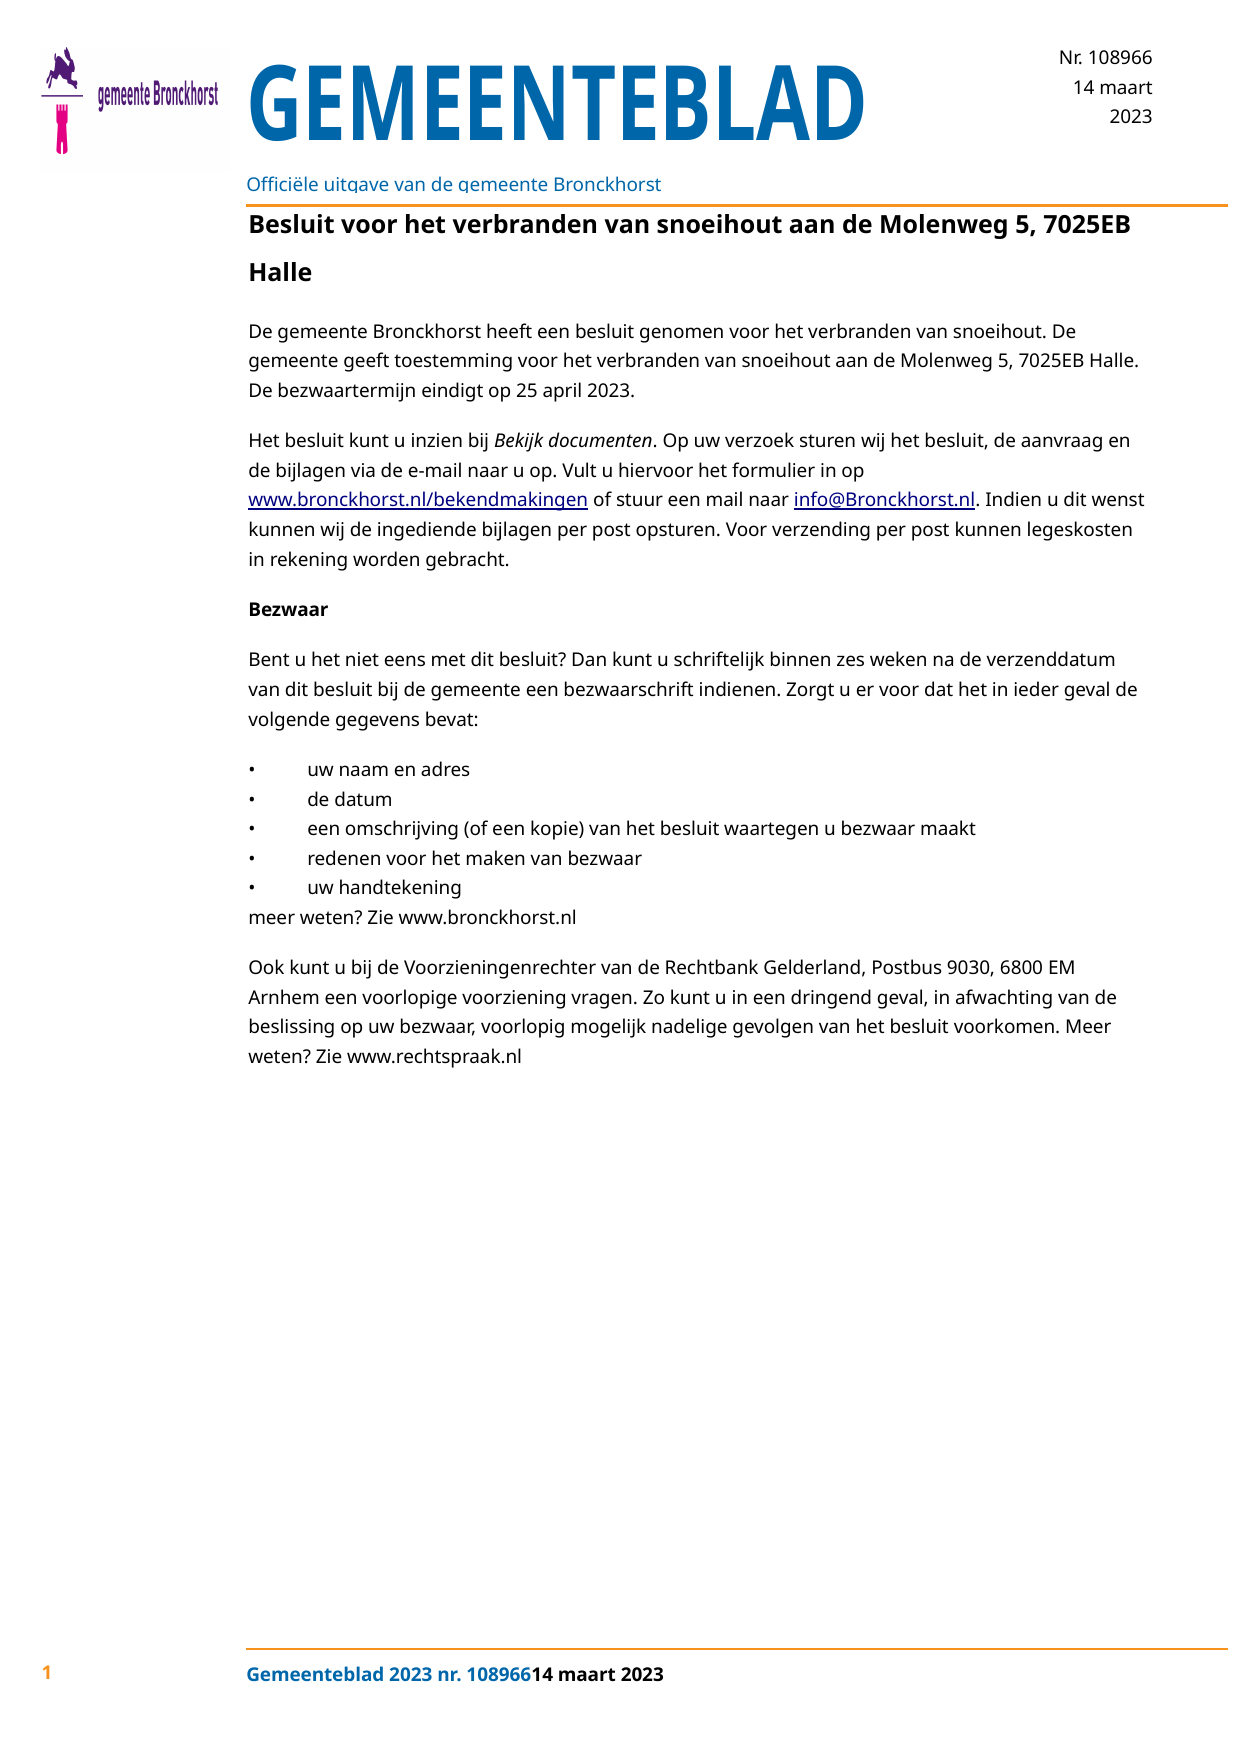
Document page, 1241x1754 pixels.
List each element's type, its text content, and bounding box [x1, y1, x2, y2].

list een omschrijving (of een kopie) van het besluit waartegen u bezwaar maakt [248, 815, 1152, 841]
list uw handtekening [248, 874, 1152, 900]
text Ook kunt u bij de Voorzieningenrechter van de Rechtbank Gelderland, Postbus 9030, 6800 EM Arnhem een voorlopige voorziening vragen. Zo kunt u in een dringend geval, in afwachting van de beslissing op uw bezwaar, voorlopig mogelijk nadelige gevolgen van het besluit voorkomen. Meer weten? Zie www.rechtspraak.nl [248, 954, 1152, 1069]
text meer weten? Zie www.bronckhorst.nl [248, 904, 1152, 930]
text Besluit voor het verbranden van snoeihout aan de Molenweg 5, 7025EB Halle [248, 207, 1152, 288]
list de datum [248, 786, 1152, 812]
text Bent u het niet eens met dit besluit? Dan kunt u schriftelijk binnen zes weken na de verzenddatum van dit besluit bij de gemeente een bezwaarschrift indienen. Zorgt u er voor dat het in ieder geval de volgende gegevens bevat: [248, 647, 1152, 732]
text Het besluit kunt u inzien bij Bekijk documenten. Op uw verzoek sturen wij het besluit, de aanvraag en de bijlagen via de e-mail naar u op. Vult u hiervoor het formulier in op www.bronckhorst.nl/bekendmakingen of stuur een mail naar info@Bronckhorst.nl. Indien u dit wenst kunnen wij de ingediende bijlagen per post opsturen. Voor verzending per post kunnen legeskosten in rekening worden gebracht. [248, 427, 1152, 572]
picture [41, 47, 231, 172]
list uw naam en adres [248, 756, 1152, 782]
list redenen voor het maken van bezwaar [248, 845, 1152, 871]
text Bezwaar [248, 596, 1152, 622]
text De gemeente Bronckhorst heeft een besluit genomen voor het verbranden van snoeihout. De gemeente geeft toestemming voor het verbranden van snoeihout aan de Molenweg 5, 7025EB Halle. De bezwaartermijn eindigt op 25 april 2023. [248, 318, 1152, 403]
